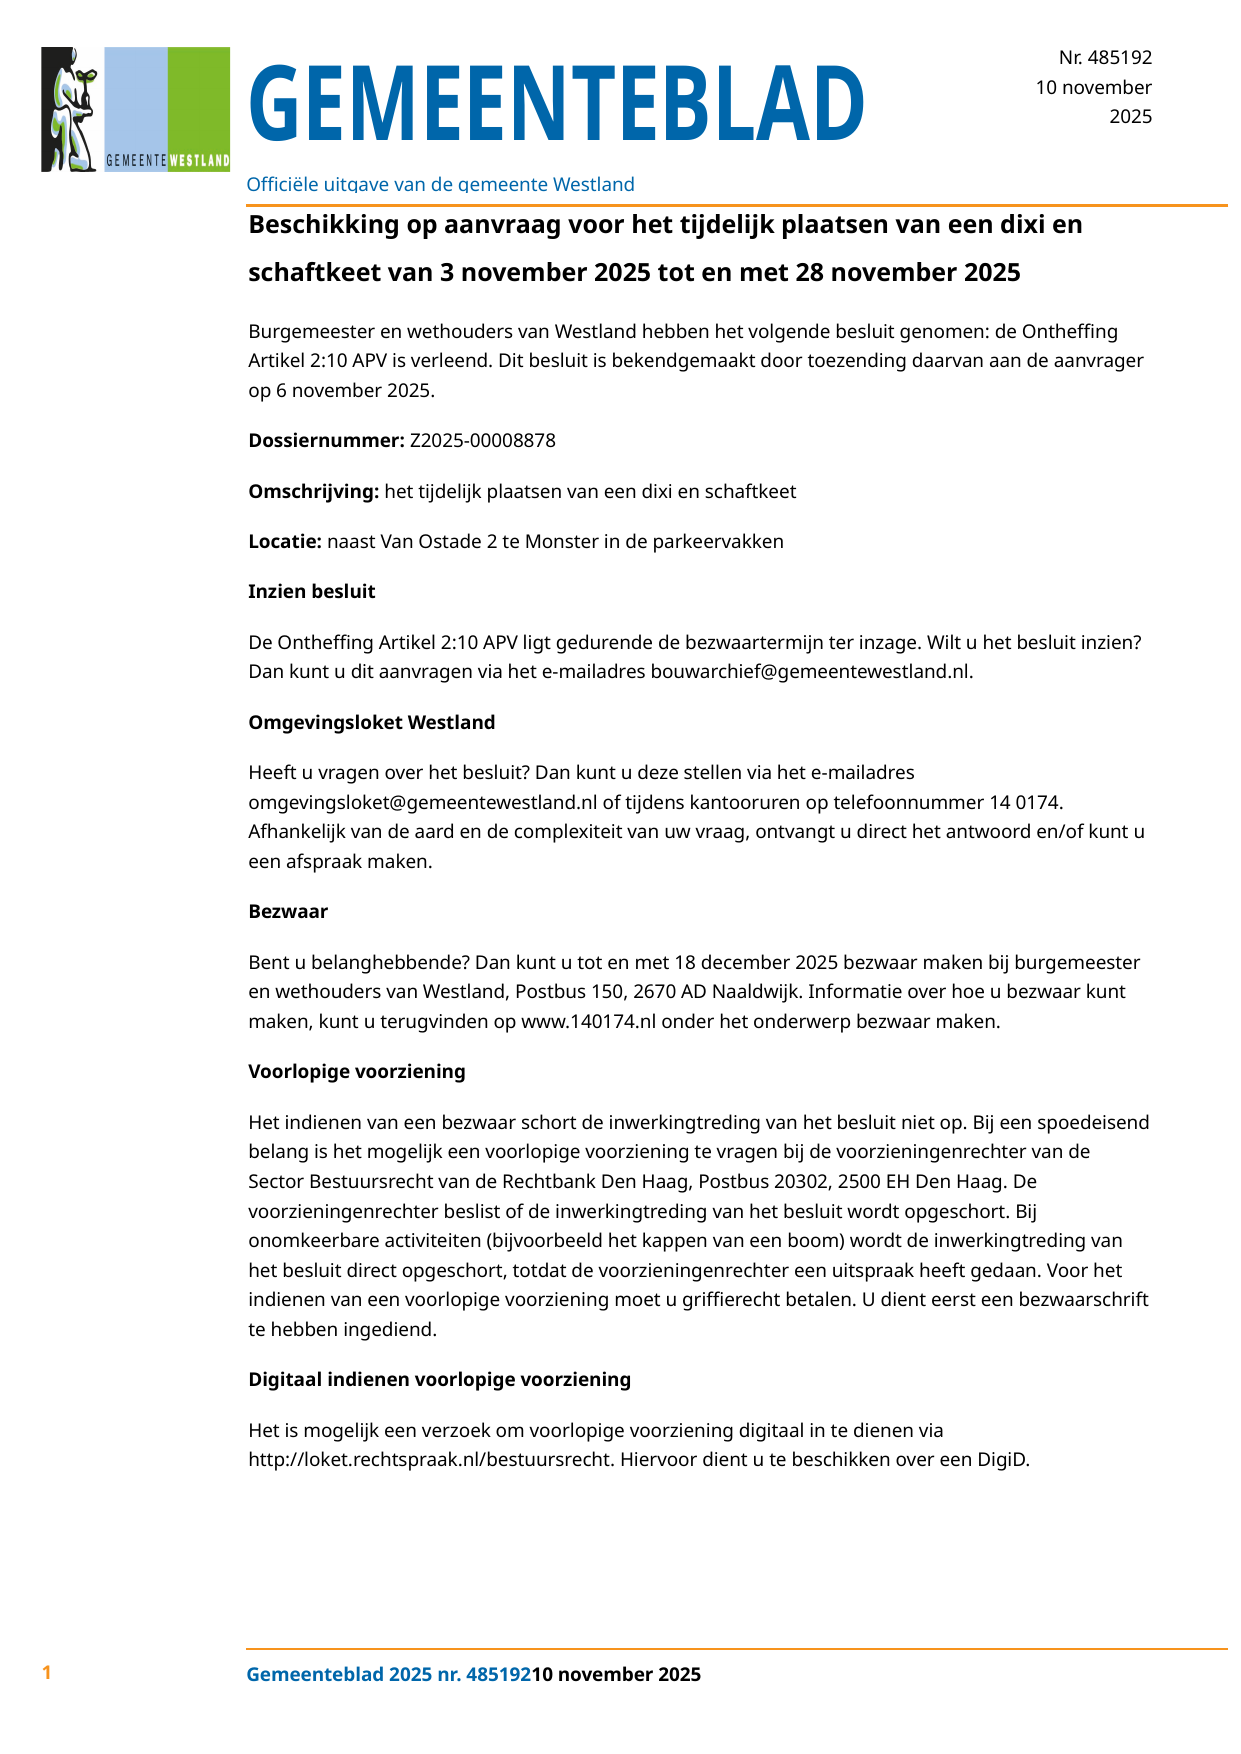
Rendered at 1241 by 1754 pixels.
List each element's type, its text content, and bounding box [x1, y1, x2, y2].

text Heeft u vragen over het besluit? Dan kunt u deze stellen via het e-mailadres omgevingsloket@gemeentewestland.nl of tijdens kantooruren op telefoonnummer 14 0174. Afhankelijk van de aard en de complexiteit van uw vraag, ontvangt u direct het antwoord en/of kunt u een afspraak maken. [248, 759, 1152, 874]
text Dossiernummer: Z2025-00008878 [248, 427, 1152, 453]
text De Ontheffing Artikel 2:10 APV ligt gedurende de bezwaartermijn ter inzage. Wilt u het besluit inzien? Dan kunt u dit aanvragen via het e-mailadres bouwarchief@gemeentewestland.nl. [248, 629, 1152, 684]
text Burgemeester en wethouders van Westland hebben het volgende besluit genomen: de Ontheffing Artikel 2:10 APV is verleend. Dit besluit is bekendgemaakt door toezending daarvan aan de aanvrager op 6 november 2025. [248, 318, 1152, 403]
text Bezwaar [248, 899, 1152, 924]
text Omgevingsloket Westland [248, 709, 1152, 735]
text Locatie: naast Van Ostade 2 te Monster in de parkeervakken [248, 528, 1152, 554]
text Voorlopige voorziening [248, 1059, 1152, 1084]
text Omschrijving: het tijdelijk plaatsen van een dixi en schaftkeet [248, 478, 1152, 504]
text Digitaal indienen voorlopige voorziening [248, 1367, 1152, 1392]
text Inzien besluit [248, 579, 1152, 604]
text Het is mogelijk een verzoek om voorlopige voorziening digitaal in te dienen via http://loket.rechtspraak.nl/bestuursrecht. Hiervoor dient u te beschikken over een DigiD. [248, 1417, 1152, 1472]
text Bent u belanghebbende? Dan kunt u tot en met 18 december 2025 bezwaar maken bij burgemeester en wethouders van Westland, Postbus 150, 2670 AD Naaldwijk. Informatie over hoe u bezwaar kunt maken, kunt u terugvinden op www.140174.nl onder het onderwerp bezwaar maken. [248, 949, 1152, 1034]
picture [41, 47, 231, 172]
text Beschikking op aanvraag voor het tijdelijk plaatsen van een dixi en schaftkeet van 3 november 2025 tot en met 28 november 2025 [248, 207, 1152, 288]
text Het indienen van een bezwaar schort de inwerkingtreding van het besluit niet op. Bij een spoedeisend belang is het mogelijk een voorlopige voorziening te vragen bij de voorzieningenrechter van de Sector Bestuursrecht van de Rechtbank Den Haag, Postbus 20302, 2500 EH Den Haag. De voorzieningenrechter beslist of de inwerkingtreding van het besluit wordt opgeschort. Bij onomkeerbare activiteiten (bijvoorbeeld het kappen van een boom) wordt de inwerkingtreding van het besluit direct opgeschort, totdat de voorzieningenrechter een uitspraak heeft gedaan. Voor het indienen van een voorlopige voorziening moet u griffierecht betalen. U dient eerst een bezwaarschrift te hebben ingediend. [248, 1109, 1152, 1342]
